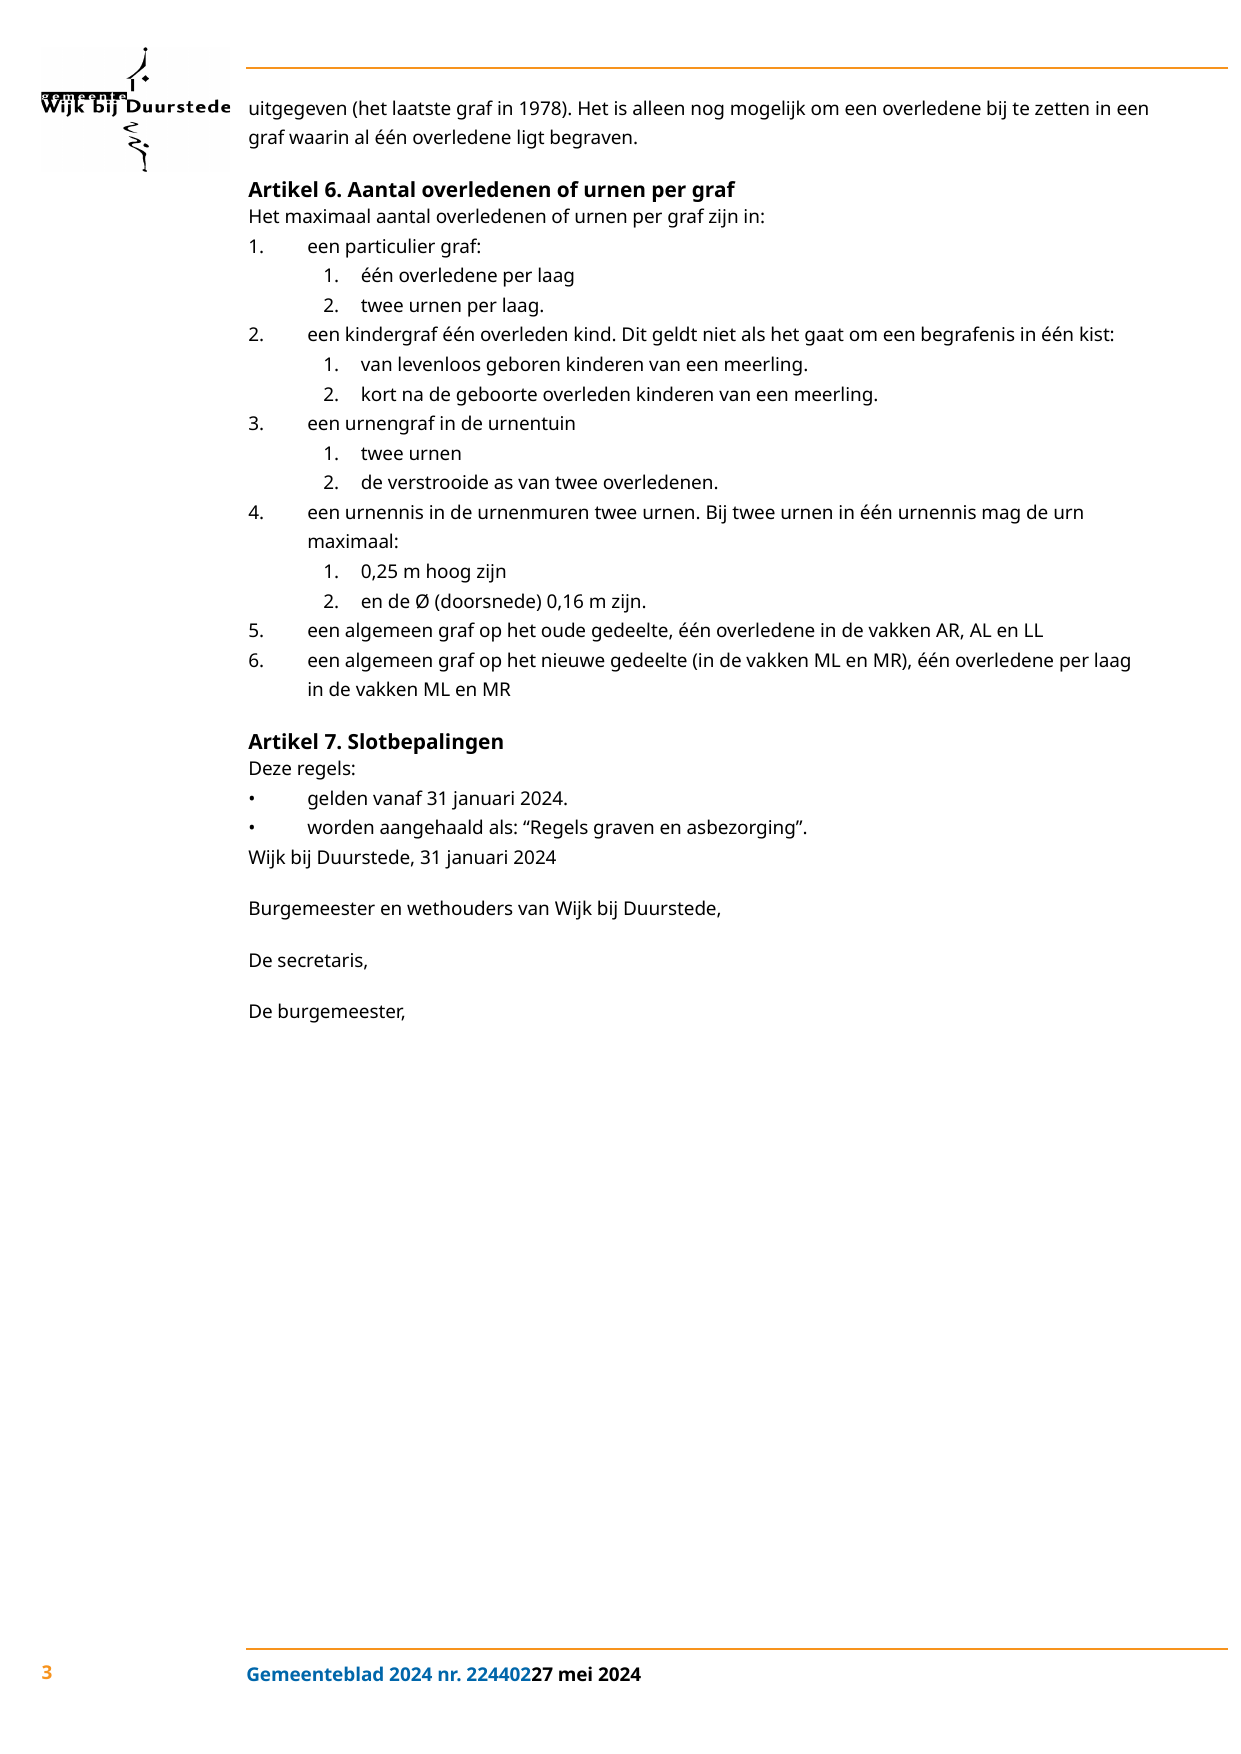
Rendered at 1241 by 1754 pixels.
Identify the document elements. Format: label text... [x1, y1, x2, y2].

list worden aangehaald als: “Regels graven en asbezorging”. [248, 814, 1152, 840]
list één overledene per laag [323, 262, 1152, 288]
list een particulier graf: [248, 233, 1152, 258]
text Wijk bij Duurstede, 31 januari 2024 [248, 844, 1152, 870]
text uitgegeven (het laatste graf in 1978). Het is alleen nog mogelijk om een overledene bij te zetten in een graf waarin al één overledene ligt begraven. [248, 95, 1152, 150]
picture [41, 47, 231, 172]
list een kindergraf één overleden kind. Dit geldt niet als het gaat om een begrafenis in één kist: [248, 322, 1152, 347]
list twee urnen [323, 440, 1152, 466]
text Burgemeester en wethouders van Wijk bij Duurstede, [248, 896, 1152, 921]
list een algemeen graf op het oude gedeelte, één overledene in de vakken AR, AL en LL [248, 617, 1152, 643]
list van levenloos geboren kinderen van een meerling. [323, 351, 1152, 377]
list gelden vanaf 31 januari 2024. [248, 785, 1152, 811]
list een urnennis in de urnenmuren twee urnen. Bij twee urnen in één urnennis mag de urn maximaal: [248, 499, 1152, 554]
text Artikel 7. Slotbepalingen [248, 727, 1152, 755]
list en de Ø (doorsnede) 0,16 m zijn. [323, 588, 1152, 613]
text Het maximaal aantal overledenen of urnen per graf zijn in: [248, 203, 1152, 229]
list twee urnen per laag. [323, 292, 1152, 318]
text Deze regels: [248, 755, 1152, 781]
list kort na de geboorte overleden kinderen van een meerling. [323, 381, 1152, 406]
list 0,25 m hoog zijn [323, 558, 1152, 584]
list een urnengraf in de urnentuin [248, 410, 1152, 436]
list de verstrooide as van twee overledenen. [323, 469, 1152, 495]
text De burgemeester, [248, 998, 1152, 1024]
text De secretaris, [248, 947, 1152, 973]
text Artikel 6. Aantal overledenen of urnen per graf [248, 175, 1152, 203]
list een algemeen graf op het nieuwe gedeelte (in de vakken ML en MR), één overledene per laag in de vakken ML en MR [248, 647, 1152, 702]
